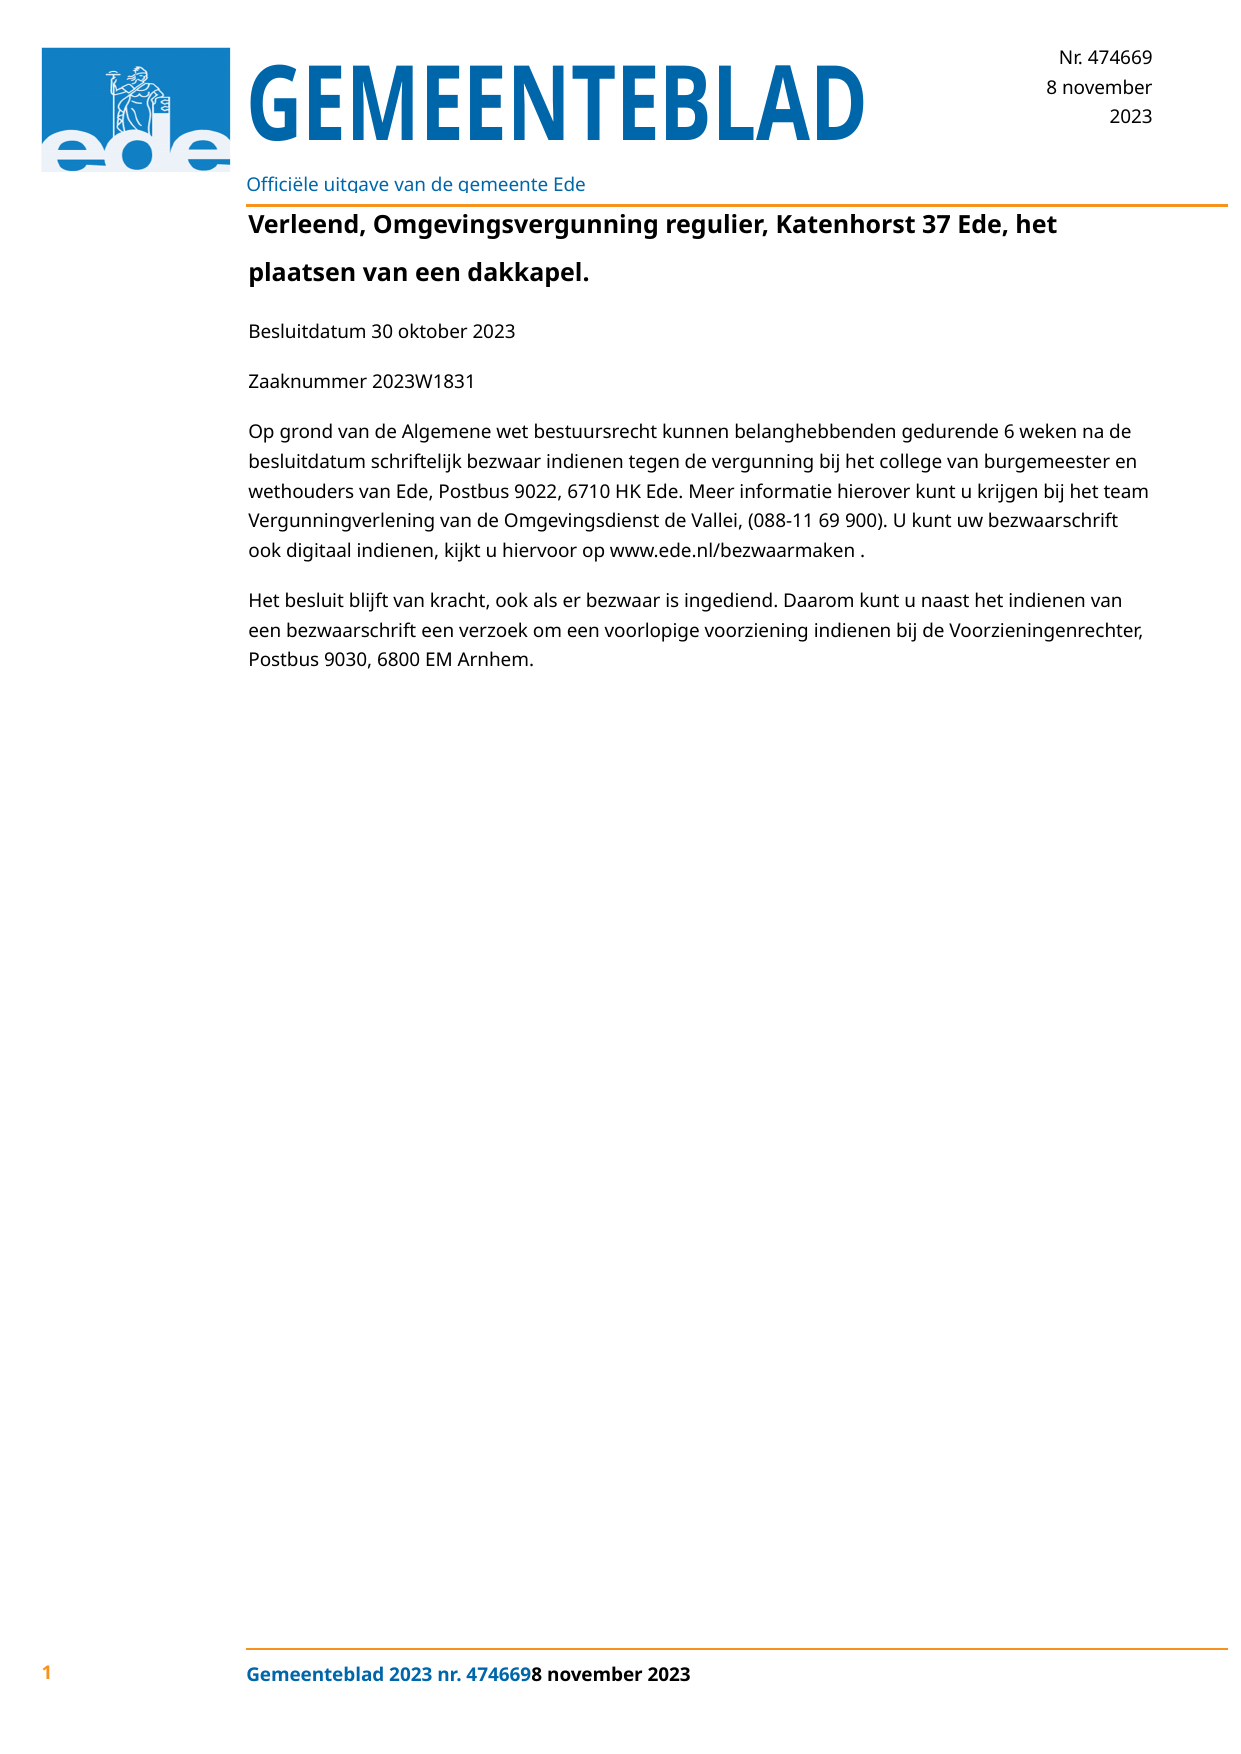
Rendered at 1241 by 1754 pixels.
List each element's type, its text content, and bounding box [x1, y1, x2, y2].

text Het besluit blijft van kracht, ook als er bezwaar is ingediend. Daarom kunt u naast het indienen van een bezwaarschrift een verzoek om een voorlopige voorziening indienen bij de Voorzieningenrechter, Postbus 9030, 6800 EM Arnhem. [248, 587, 1152, 672]
text Besluitdatum 30 oktober 2023 [248, 318, 1152, 344]
text Zaaknummer 2023W1831 [248, 368, 1152, 394]
picture [41, 47, 231, 172]
text Verleend, Omgevingsvergunning regulier, Katenhorst 37 Ede, het plaatsen van een dakkapel. [248, 207, 1152, 288]
text Op grond van de Algemene wet bestuursrecht kunnen belanghebbenden gedurende 6 weken na de besluitdatum schriftelijk bezwaar indienen tegen de vergunning bij het college van burgemeester en wethouders van Ede, Postbus 9022, 6710 HK Ede. Meer informatie hierover kunt u krijgen bij het team Vergunningverlening van de Omgevingsdienst de Vallei, (088-11 69 900). U kunt uw bezwaarschrift ook digitaal indienen, kijkt u hiervoor op www.ede.nl/bezwaarmaken . [248, 419, 1152, 563]
